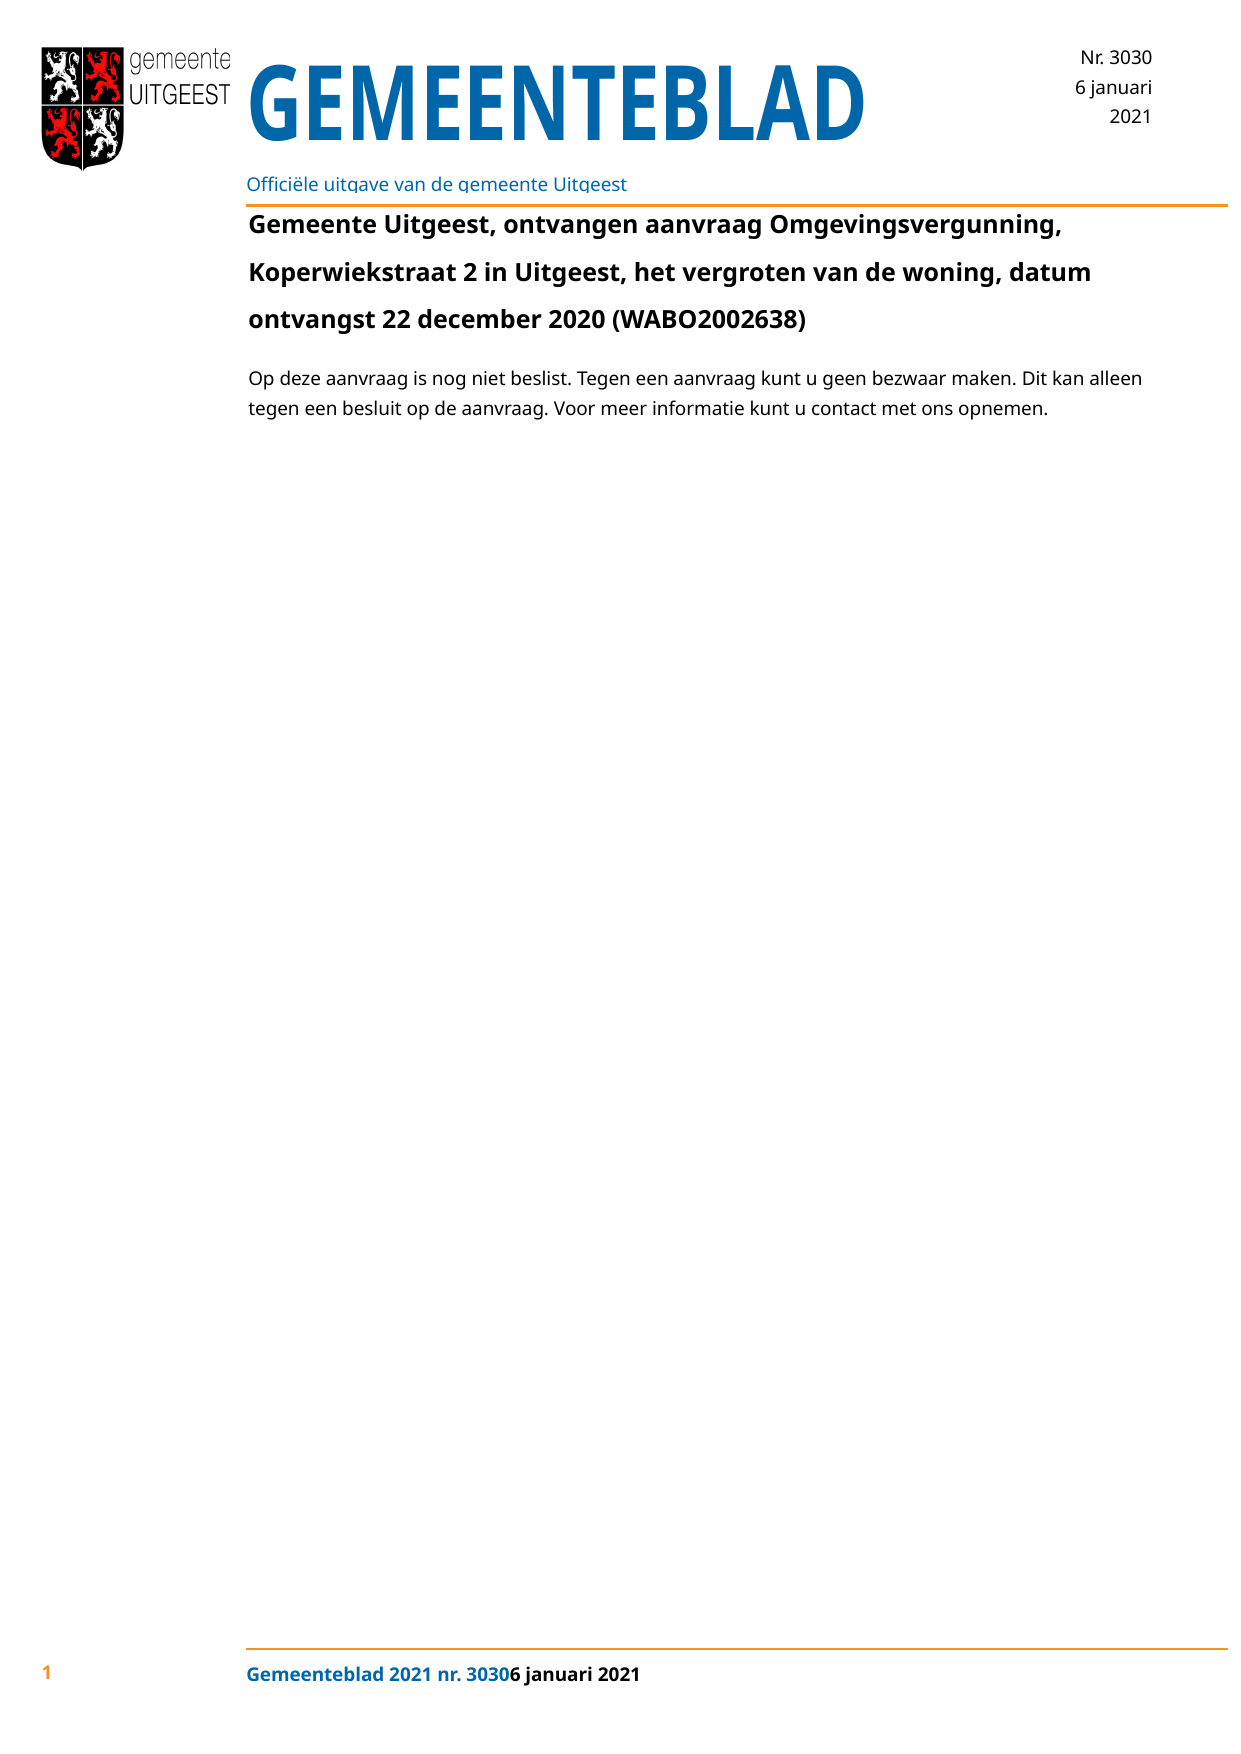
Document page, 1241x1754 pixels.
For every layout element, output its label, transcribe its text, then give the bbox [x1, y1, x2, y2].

text Op deze aanvraag is nog niet beslist. Tegen een aanvraag kunt u geen bezwaar maken. Dit kan alleen tegen een besluit op de aanvraag. Voor meer informatie kunt u contact met ons opnemen. [248, 366, 1152, 421]
picture [41, 47, 231, 172]
text Gemeente Uitgeest, ontvangen aanvraag Omgevingsvergunning, Koperwiekstraat 2 in Uitgeest, het vergroten van de woning, datum ontvangst 22 december 2020 (WABO2002638) [248, 207, 1152, 336]
